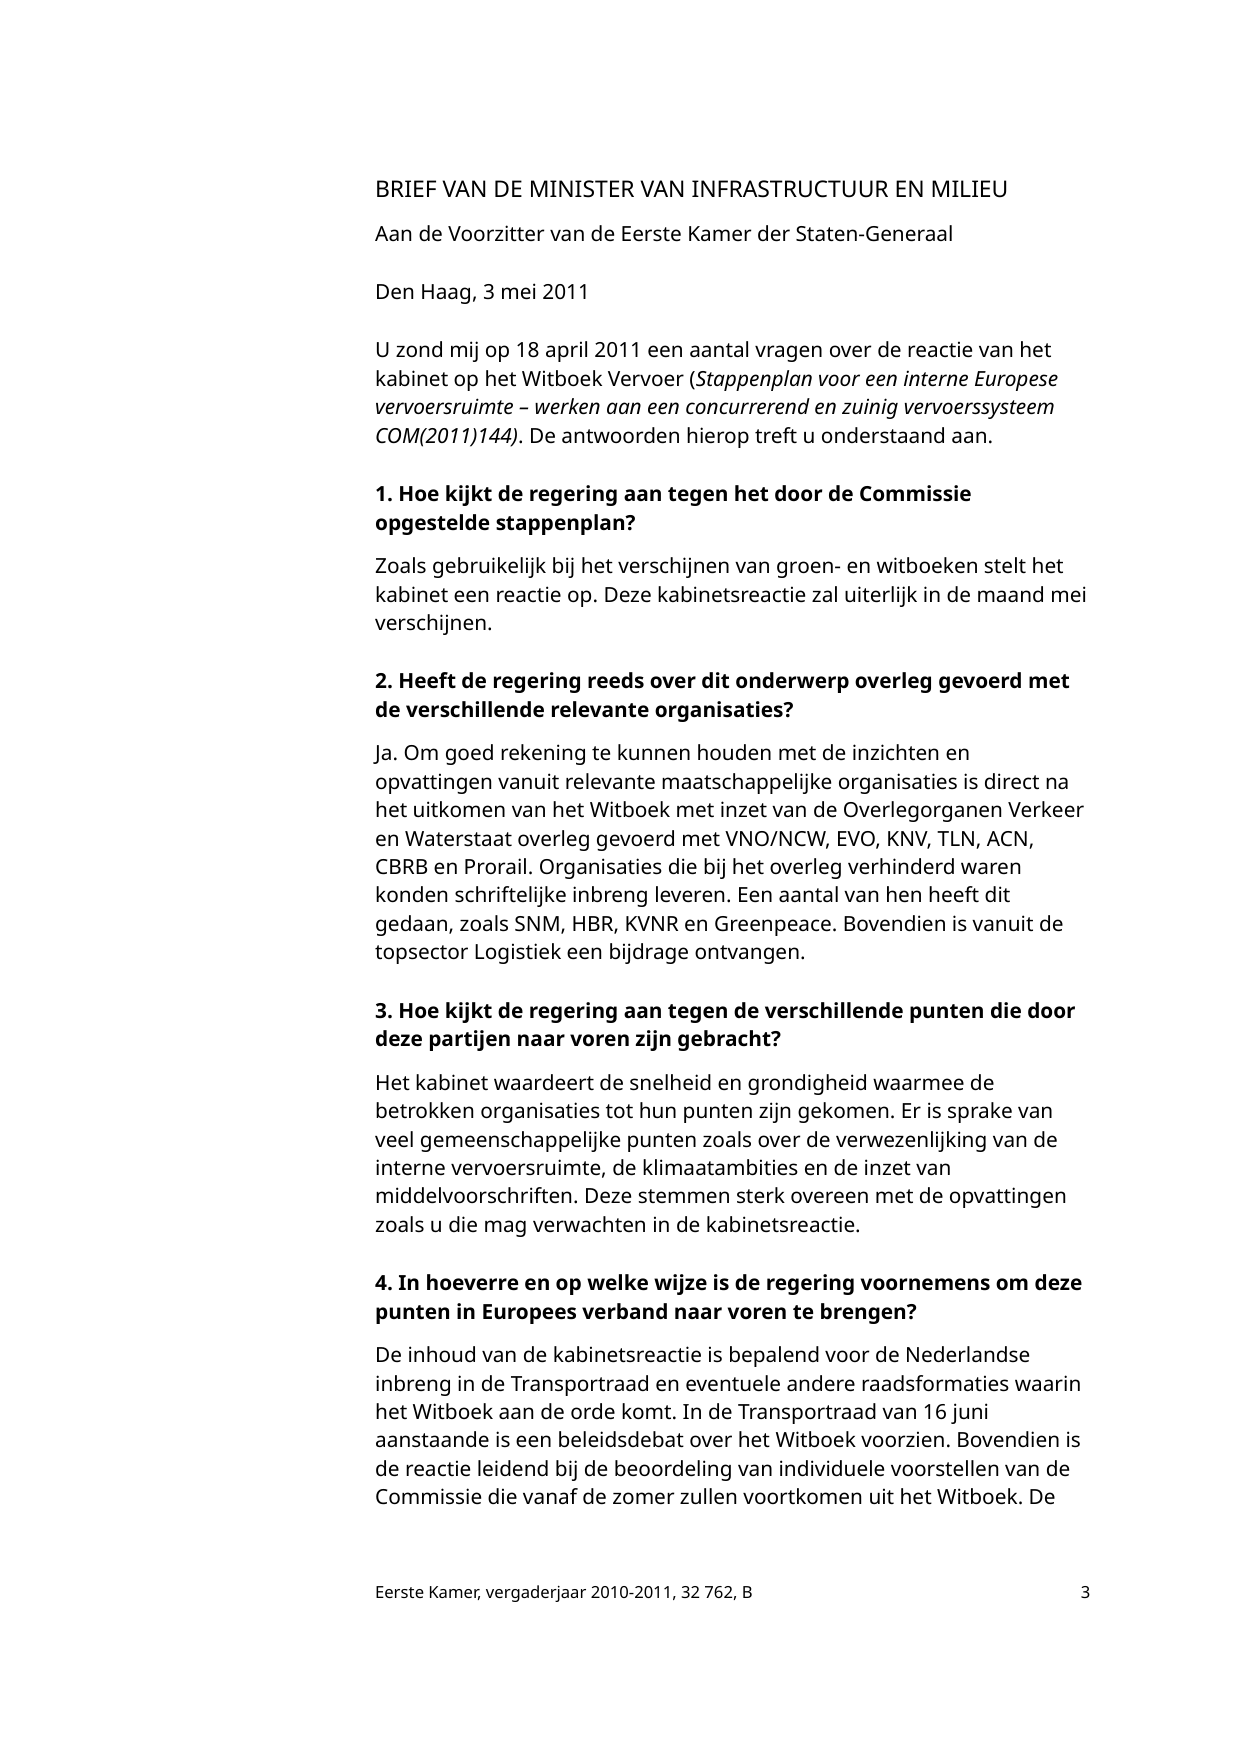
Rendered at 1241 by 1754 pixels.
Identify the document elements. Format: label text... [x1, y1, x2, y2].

text U zond mij op 18 april 2011 een aantal vragen over de reactie van het kabinet op het Witboek Vervoer (Stappenplan voor een interne Europese vervoersruimte – werken aan een concurrerend en zuinig vervoerssysteem COM(2011)144). De antwoorden hierop treft u onderstaand aan. [375, 336, 1090, 449]
text De inhoud van de kabinetsreactie is bepalend voor de Nederlandse inbreng in de Transportraad en eventuele andere raadsformaties waarin het Witboek aan de orde komt. In de Transportraad van 16 juni aanstaande is een beleidsdebat over het Witboek voorzien. Bovendien is de reactie leidend bij de beoordeling van individuele voorstellen van de Commissie die vanaf de zomer zullen voortkomen uit het Witboek. De [375, 1340, 1090, 1511]
text Den Haag, 3 mei 2011 [375, 277, 1090, 306]
text Ja. Om goed rekening te kunnen houden met de inzichten en opvattingen vanuit relevante maatschappelijke organisaties is direct na het uitkomen van het Witboek met inzet van de Overlegorganen Verkeer en Waterstaat overleg gevoerd met VNO/NCW, EVO, KNV, TLN, ACN, CBRB en Prorail. Organisaties die bij het overleg verhinderd waren konden schriftelijke inbreng leveren. Een aantal van hen heeft dit gedaan, zoals SNM, HBR, KVNR en Greenpeace. Bovendien is vanuit de topsector Logistiek een bijdrage ontvangen. [375, 738, 1090, 966]
text 1. Hoe kijkt de regering aan tegen het door de Commissie opgestelde stappenplan? [375, 479, 1090, 536]
text 3. Hoe kijkt de regering aan tegen de verschillende punten die door deze partijen naar voren zijn gebracht? [375, 996, 1090, 1053]
text Aan de Voorzitter van de Eerste Kamer der Staten-Generaal [375, 219, 1090, 247]
text 4. In hoeverre en op welke wijze is de regering voornemens om deze punten in Europees verband naar voren te brengen? [375, 1268, 1090, 1325]
text 2. Heeft de regering reeds over dit onderwerp overleg gevoerd met de verschillende relevante organisaties? [375, 667, 1090, 723]
text Het kabinet waardeert de snelheid en grondigheid waarmee de betrokken organisaties tot hun punten zijn gekomen. Er is sprake van veel gemeenschappelijke punten zoals over de verwezenlijking van de interne vervoersruimte, de klimaatambities en de inzet van middelvoorschriften. Deze stemmen sterk overeen met de opvattingen zoals u die mag verwachten in de kabinetsreactie. [375, 1068, 1090, 1238]
text Zoals gebruikelijk bij het verschijnen van groen- en witboeken stelt het kabinet een reactie op. Deze kabinetsreactie zal uiterlijk in de maand mei verschijnen. [375, 551, 1090, 637]
subtitle BRIEF VAN DE MINISTER VAN INFRASTRUCTUUR EN MILIEU [375, 172, 1090, 204]
